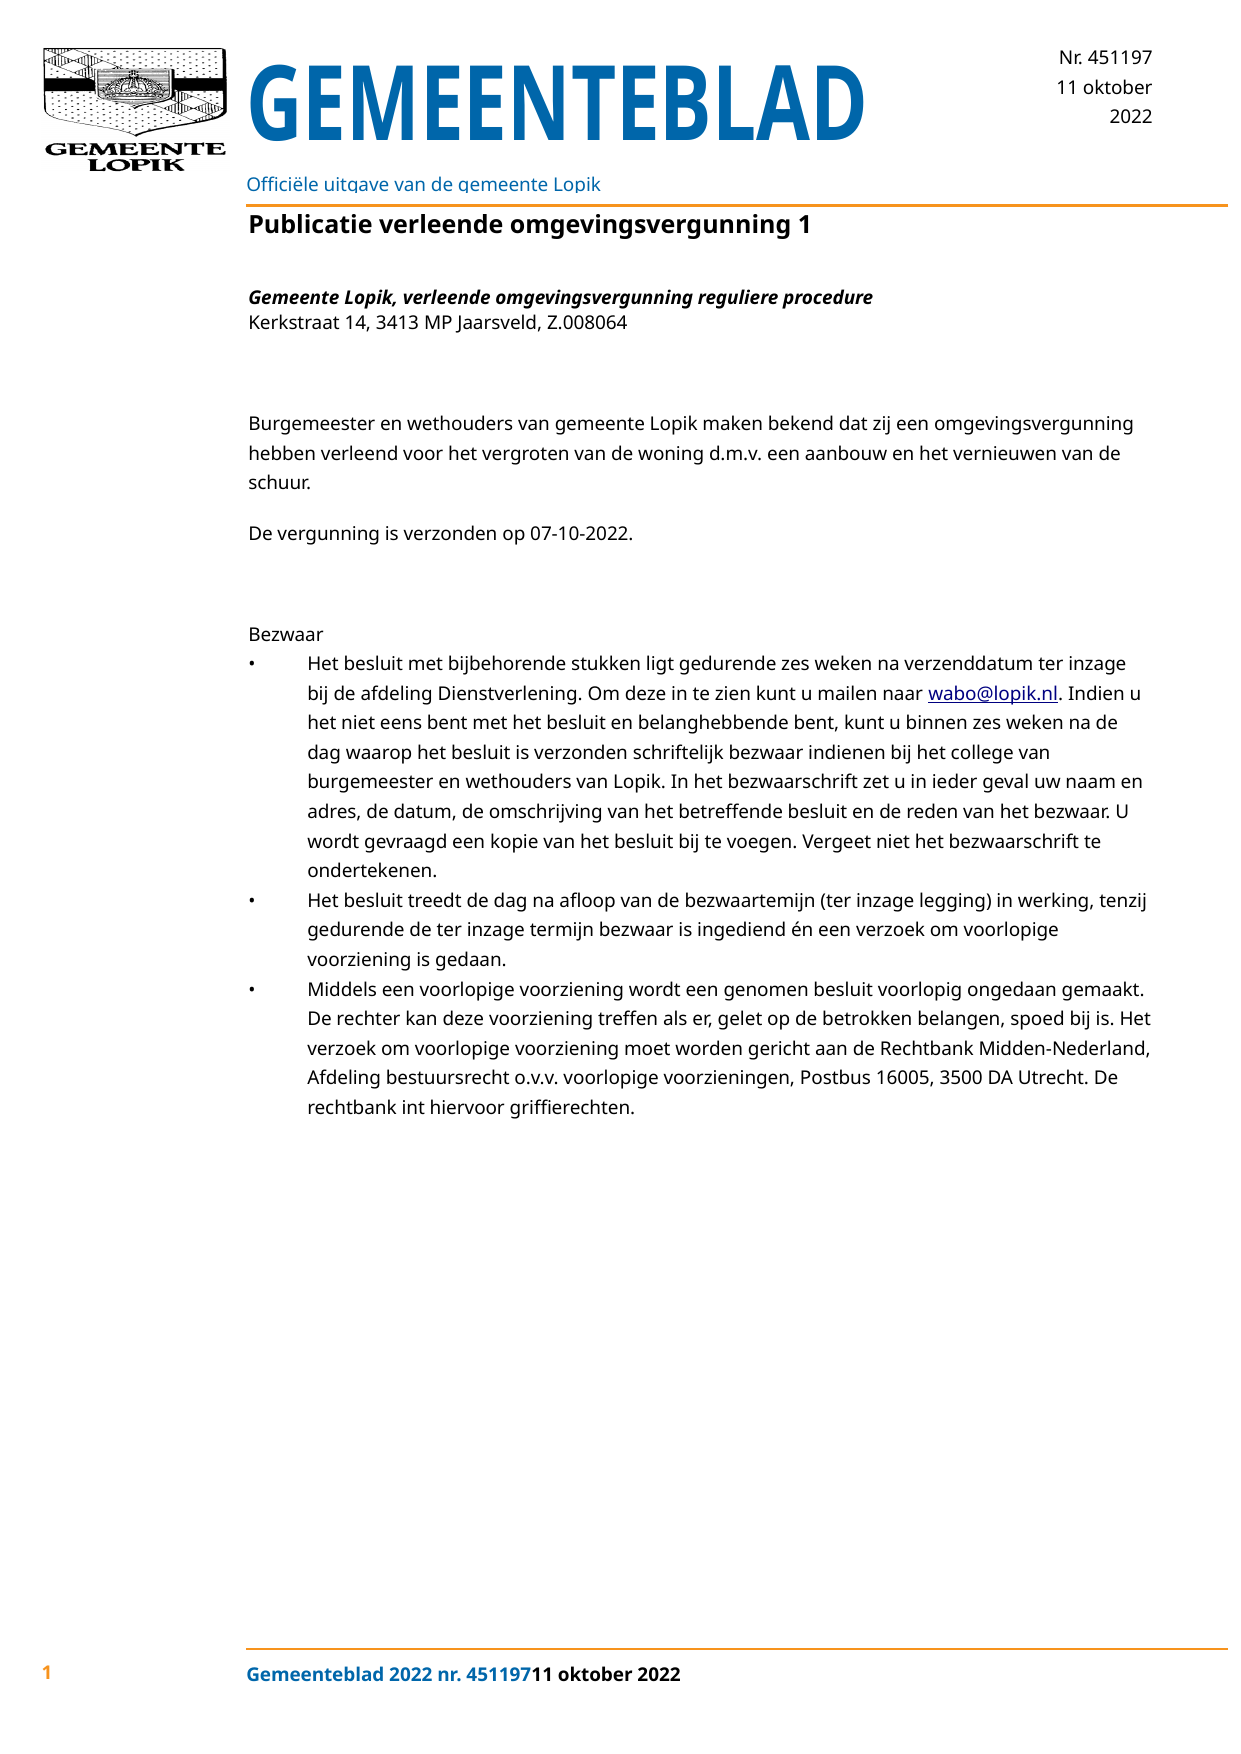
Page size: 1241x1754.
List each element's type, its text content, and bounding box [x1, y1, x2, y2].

text Kerkstraat 14, 3413 MP Jaarsveld, Z.008064 [248, 309, 1152, 335]
list Middels een voorlopige voorziening wordt een genomen besluit voorlopig ongedaan gemaakt. De rechter kan deze voorziening treffen als er, gelet op de betrokken belangen, spoed bij is. Het verzoek om voorlopige voorziening moet worden gericht aan de Rechtbank Midden-Nederland, Afdeling bestuursrecht o.v.v. voorlopige voorzieningen, Postbus 16005, 3500 DA Utrecht. De rechtbank int hiervoor griffierechten. [248, 976, 1152, 1120]
text Burgemeester en wethouders van gemeente Lopik maken bekend dat zij een omgevingsvergunning hebben verleend voor het vergroten van de woning d.m.v. een aanbouw en het vernieuwen van de schuur. [248, 410, 1152, 495]
text Gemeente Lopik, verleende omgevingsvergunning reguliere procedure [248, 284, 1152, 309]
text Publicatie verleende omgevingsvergunning 1 [248, 207, 1152, 241]
list Het besluit met bijbehorende stukken ligt gedurende zes weken na verzenddatum ter inzage bij de afdeling Dienstverlening. Om deze in te zien kunt u mailen naar wabo@lopik.nl. Indien u het niet eens bent met het besluit en belanghebbende bent, kunt u binnen zes weken na de dag waarop het besluit is verzonden schriftelijk bezwaar indienen bij het college van burgemeester en wethouders van Lopik. In het bezwaarschrift zet u in ieder geval uw naam en adres, de datum, de omschrijving van het betreffende besluit en de reden van het bezwaar. U wordt gevraagd een kopie van het besluit bij te voegen. Vergeet niet het bezwaarschrift te ondertekenen. [248, 650, 1152, 883]
text Bezwaar [248, 621, 1152, 647]
picture [41, 47, 231, 172]
text De vergunning is verzonden op 07-10-2022. [248, 520, 1152, 546]
list Het besluit treedt de dag na afloop van de bezwaartemijn (ter inzage legging) in werking, tenzij gedurende de ter inzage termijn bezwaar is ingediend én een verzoek om voorlopige voorziening is gedaan. [248, 887, 1152, 972]
